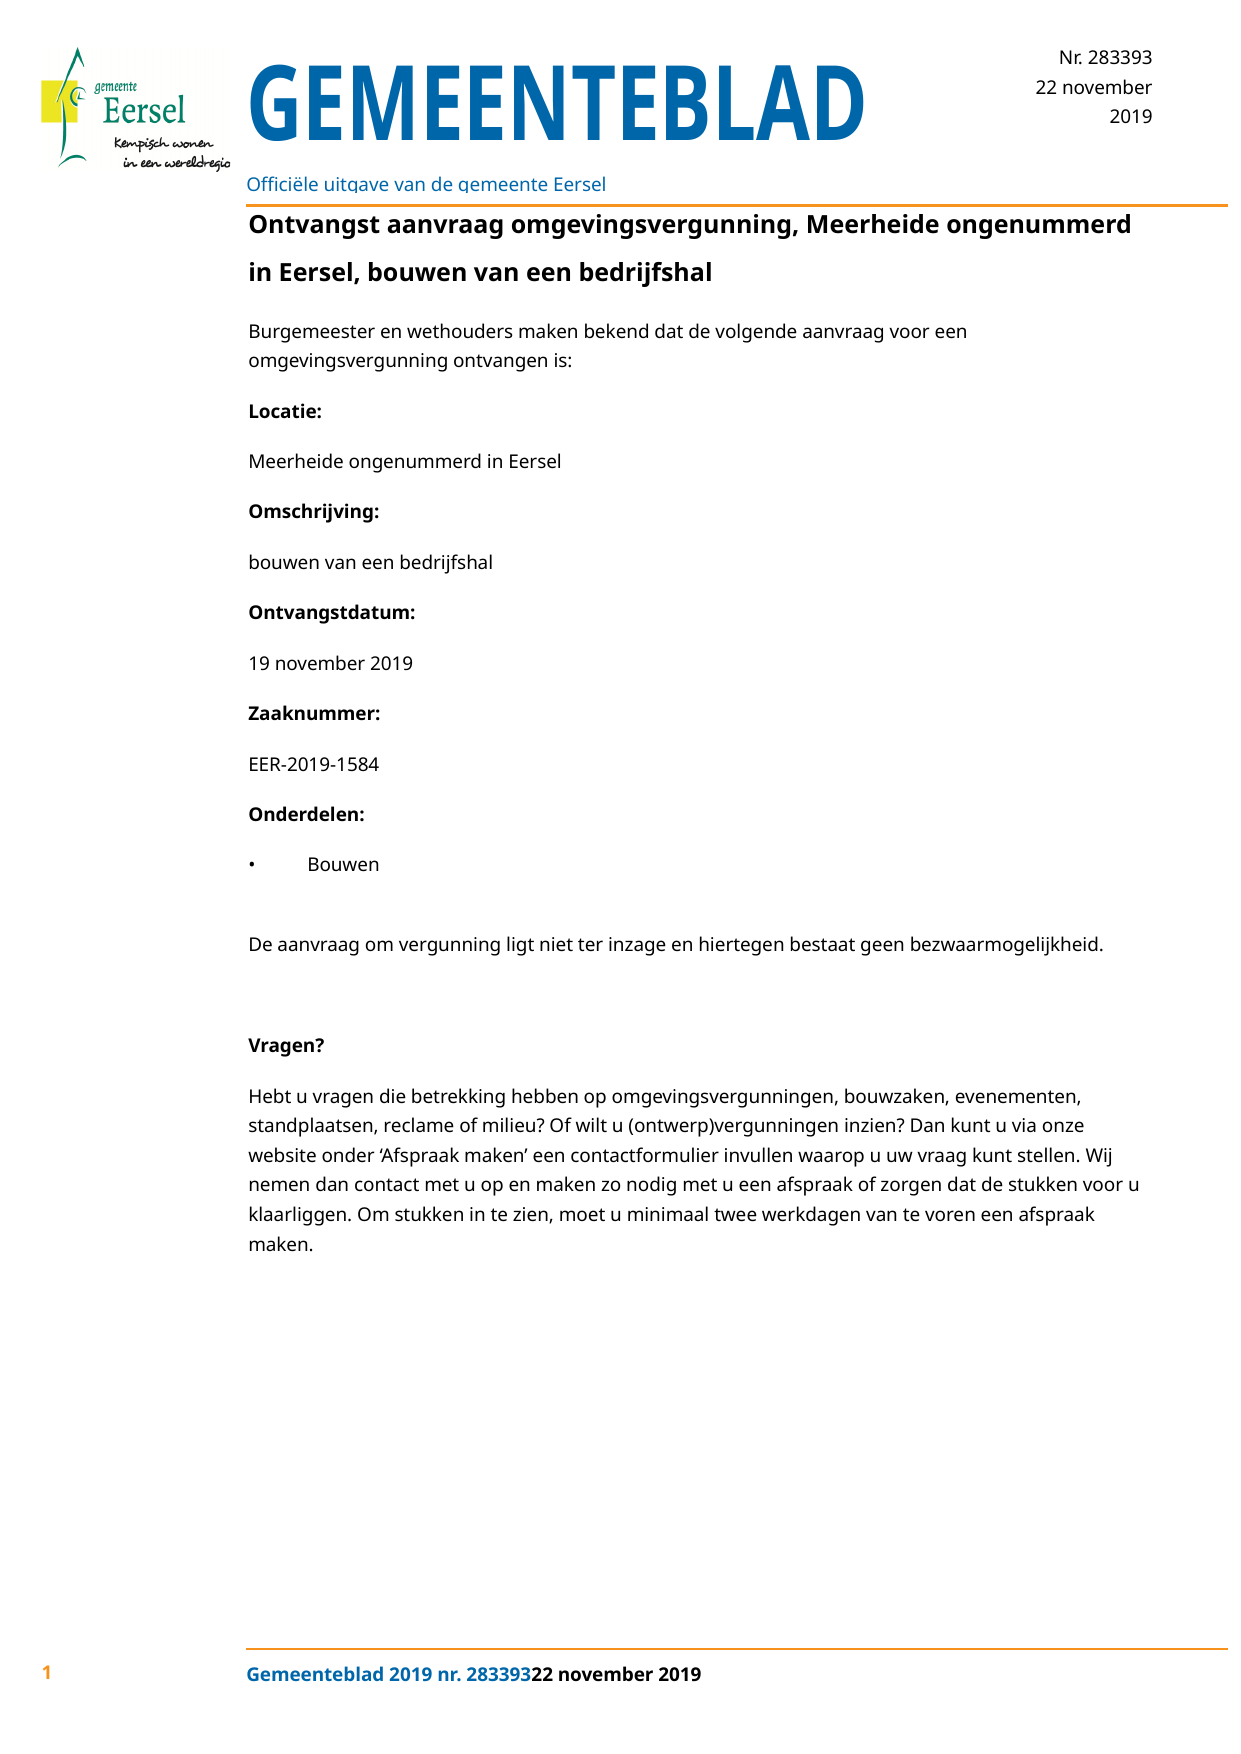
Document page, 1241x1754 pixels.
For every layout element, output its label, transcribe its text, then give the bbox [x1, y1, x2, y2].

text Hebt u vragen die betrekking hebben op omgevingsvergunningen, bouwzaken, evenementen, standplaatsen, reclame of milieu? Of wilt u (ontwerp)vergunningen inzien? Dan kunt u via onze website onder ‘Afspraak maken’ een contactformulier invullen waarop u uw vraag kunt stellen. Wij nemen dan contact met u op en maken zo nodig met u een afspraak of zorgen dat de stukken voor u klaarliggen. Om stukken in te zien, moet u minimaal twee werkdagen van te voren een afspraak maken. [248, 1083, 1152, 1257]
text Onderdelen: [248, 801, 1152, 827]
text Meerheide ongenummerd in Eersel [248, 448, 1152, 474]
text bouwen van een bedrijfshal [248, 549, 1152, 575]
picture [41, 47, 231, 172]
text Burgemeester en wethouders maken bekend dat de volgende aanvraag voor een omgevingsvergunning ontvangen is: [248, 318, 1152, 373]
text EER-2019-1584 [248, 751, 1152, 777]
text Zaaknummer: [248, 700, 1152, 726]
text De aanvraag om vergunning ligt niet ter inzage en hiertegen bestaat geen bezwaarmogelijkheid. [248, 932, 1152, 957]
text Vragen? [248, 1032, 1152, 1058]
list Bouwen [248, 852, 1152, 877]
text Ontvangstdatum: [248, 599, 1152, 625]
text Locatie: [248, 398, 1152, 424]
text Ontvangst aanvraag omgevingsvergunning, Meerheide ongenummerd in Eersel, bouwen van een bedrijfshal [248, 207, 1152, 288]
text Omschrijving: [248, 499, 1152, 524]
text 19 november 2019 [248, 650, 1152, 676]
